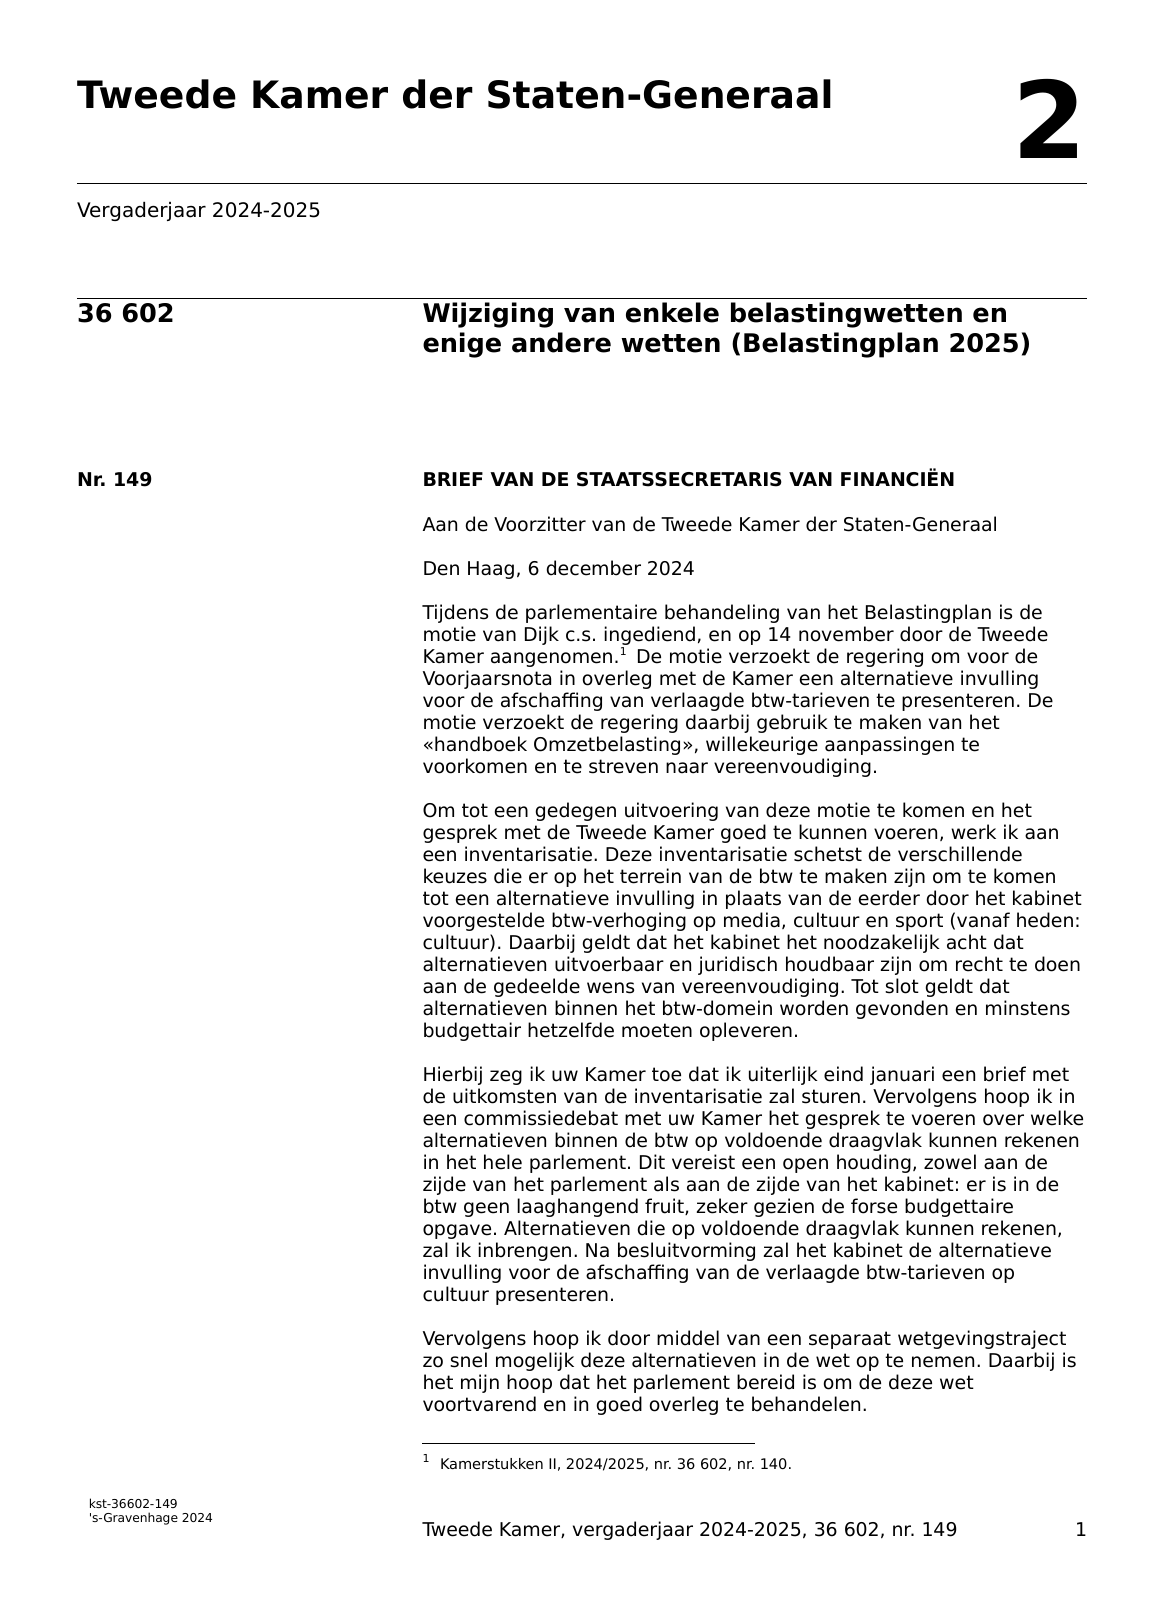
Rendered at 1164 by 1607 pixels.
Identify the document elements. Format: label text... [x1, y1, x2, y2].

text Om tot een gedegen uitvoering van deze motie te komen en het gesprek met de Tweede Kamer goed te kunnen voeren, werk ik aan een inventarisatie. Deze inventarisatie schetst de verschillende keuzes die er op het terrein van de btw te maken zijn om te komen tot een alternatieve invulling in plaats van de eerder door het kabinet voorgestelde btw-verhoging op media, cultuur en sport (vanaf heden: cultuur). Daarbij geldt dat het kabinet het noodzakelijk acht dat alternatieven uitvoerbaar en juridisch houdbaar zijn om recht te doen aan de gedeelde wens van vereenvoudiging. Tot slot geldt dat alternatieven binnen het btw-domein worden gevonden en minstens budgettair hetzelfde moeten opleveren. [422, 800, 1087, 1042]
subtitle Nr. 149 BRIEF VAN DE STAATSSECRETARIS VAN FINANCIËN [77, 469, 1087, 491]
text kst-36602-149 [88, 1497, 323, 1511]
table_cell Vergaderjaar 2024-2025 [77, 184, 1087, 298]
text Den Haag, 6 december 2024 [422, 558, 1087, 580]
subtitle 36 602 Wijziging van enkele belastingwetten en enige andere wetten (Belastingplan 2025) [77, 299, 1087, 358]
table_header 2 [886, 59, 1087, 183]
text Hierbij zeg ik uw Kamer toe dat ik uiterlijk eind januari een brief met de uitkomsten van de inventarisatie zal sturen. Vervolgens hoop ik in een commissiedebat met uw Kamer het gesprek te voeren over welke alternatieven binnen de btw op voldoende draagvlak kunnen rekenen in het hele parlement. Dit vereist een open houding, zowel aan de zijde van het parlement als aan de zijde van het kabinet: er is in de btw geen laaghangend fruit, zeker gezien de forse budgettaire opgave. Alternatieven die op voldoende draagvlak kunnen rekenen, zal ik inbrengen. Na besluitvorming zal het kabinet de alternatieve invulling voor de afschaffing van de verlaagde btw-tarieven op cultuur presenteren. [422, 1064, 1087, 1306]
table_header Tweede Kamer der Staten-Generaal [77, 59, 886, 183]
text Kamerstukken II, 2024/2025, nr. 36 602, nr. 140. [422, 1452, 1087, 1474]
text Tijdens de parlementaire behandeling van het Belastingplan is de motie van Dijk c.s. ingediend, en op 14 november door de Tweede Kamer aangenomen. De motie verzoekt de regering om voor de Voorjaarsnota in overleg met de Kamer een alternatieve invulling voor de afschaffing van verlaagde btw-tarieven te presenteren. De motie verzoekt de regering daarbij gebruik te maken van het «handboek Omzetbelasting», willekeurige aanpassingen te voorkomen en te streven naar vereenvoudiging. [422, 602, 1087, 778]
text Aan de Voorzitter van de Tweede Kamer der Staten-Generaal [422, 513, 1087, 536]
text 's-Gravenhage 2024 [88, 1511, 323, 1525]
text Vervolgens hoop ik door middel van een separaat wetgevingstraject zo snel mogelijk deze alternatieven in de wet op te nemen. Daarbij is het mijn hoop dat het parlement bereid is om de deze wet voortvarend en in goed overleg te behandelen. [422, 1328, 1087, 1416]
